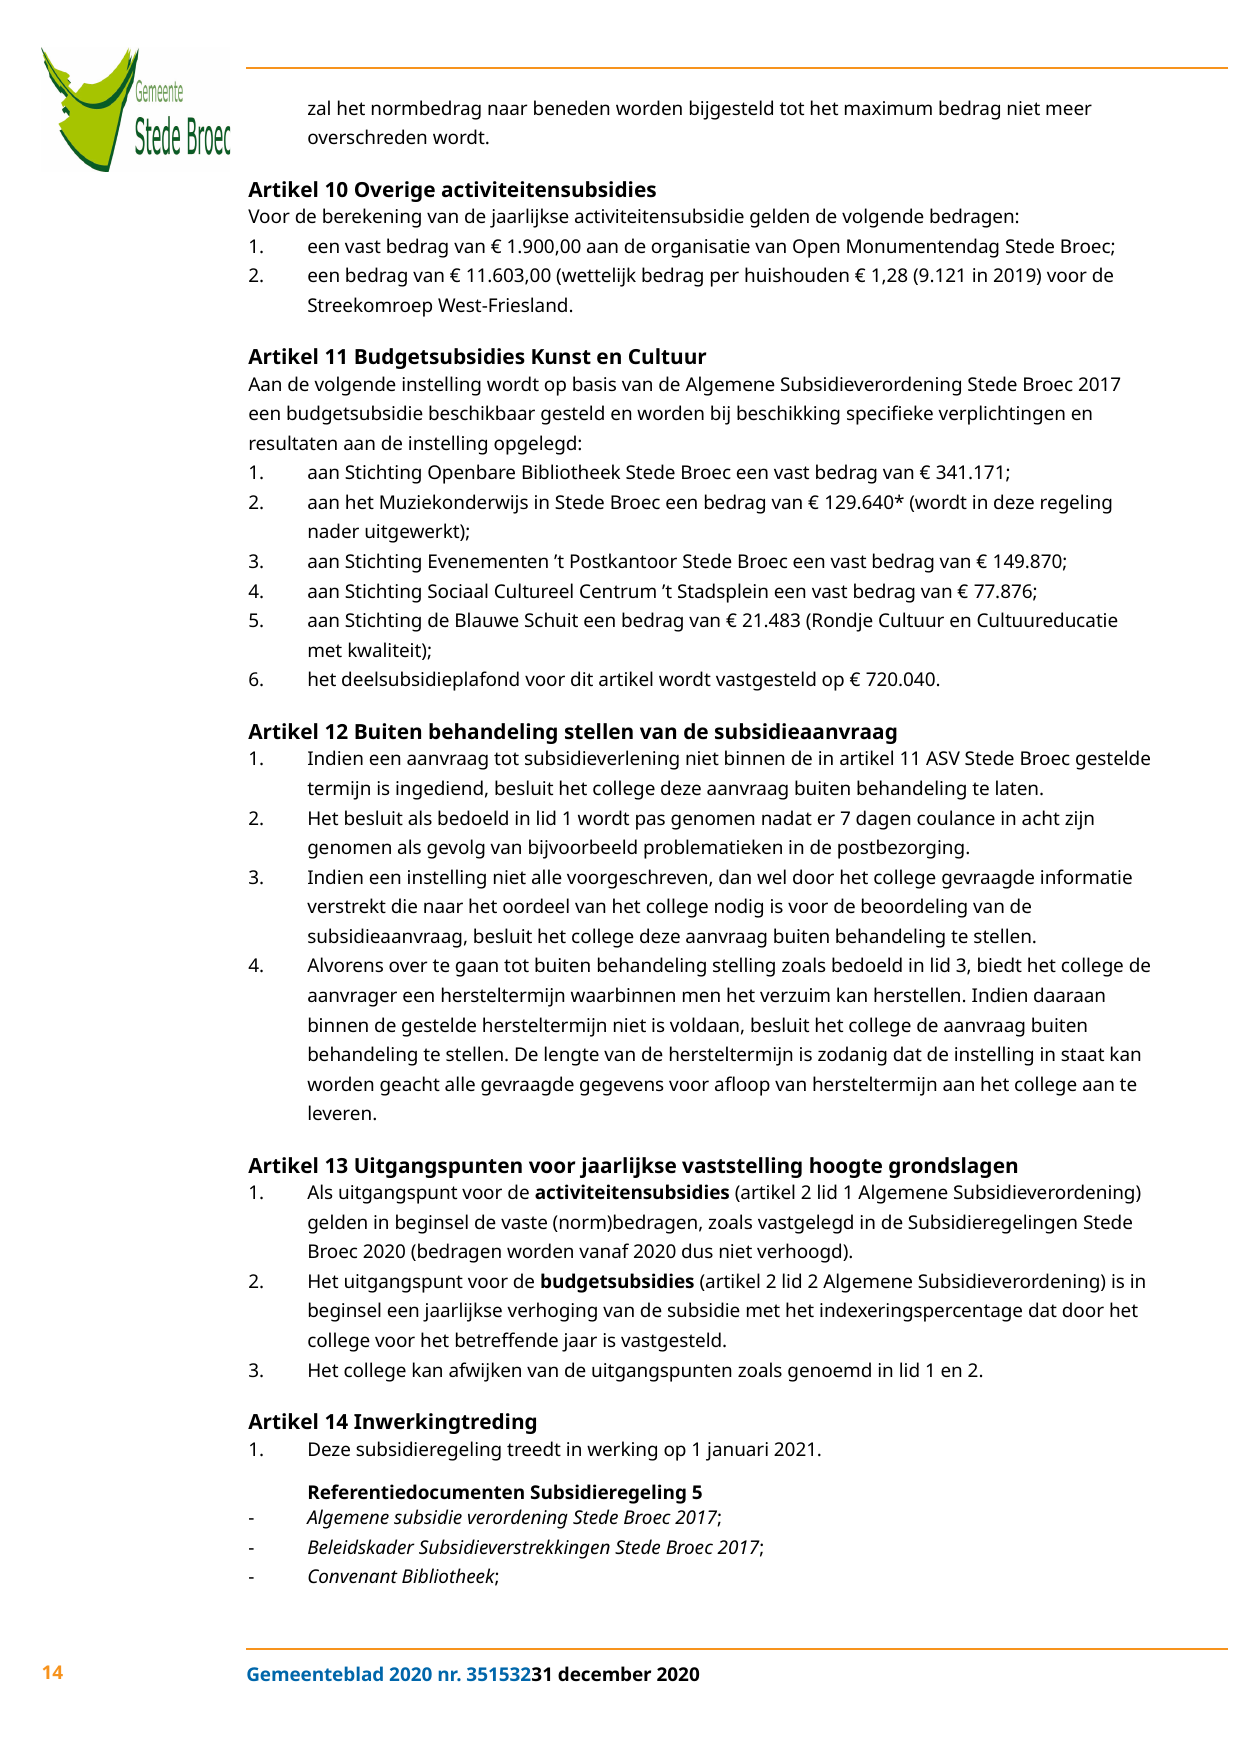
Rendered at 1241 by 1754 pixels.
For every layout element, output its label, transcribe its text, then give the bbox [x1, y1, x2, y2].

list zal het normbedrag naar beneden worden bijgesteld tot het maximum bedrag niet meer overschreden wordt. [248, 95, 1152, 150]
list aan Stichting Sociaal Cultureel Centrum ’t Stadsplein een vast bedrag van € 77.876; [248, 578, 1152, 604]
list Het uitgangspunt voor de budgetsubsidies (artikel 2 lid 2 Algemene Subsidieverordening) is in beginsel een jaarlijkse verhoging van de subsidie met het indexeringspercentage dat door het college voor het betreffende jaar is vastgesteld. [248, 1268, 1152, 1353]
list aan Stichting Openbare Bibliotheek Stede Broec een vast bedrag van € 341.171; [248, 459, 1152, 485]
list Referentiedocumenten Subsidieregeling 5 [248, 1479, 1152, 1504]
list Het besluit als bedoeld in lid 1 wordt pas genomen nadat er 7 dagen coulance in acht zijn genomen als gevolg van bijvoorbeeld problematieken in de postbezorging. [248, 805, 1152, 860]
list aan Stichting Evenementen ’t Postkantoor Stede Broec een vast bedrag van € 149.870; [248, 548, 1152, 574]
list Algemene subsidie verordening Stede Broec 2017; [248, 1504, 1152, 1530]
list aan Stichting de Blauwe Schuit een bedrag van € 21.483 (Rondje Cultuur en Cultuureducatie met kwaliteit); [248, 607, 1152, 663]
list Alvorens over te gaan tot buiten behandeling stelling zoals bedoeld in lid 3, biedt het college de aanvrager een hersteltermijn waarbinnen men het verzuim kan herstellen. Indien daaraan binnen de gestelde hersteltermijn niet is voldaan, besluit het college de aanvraag buiten behandeling te stellen. De lengte van de hersteltermijn is zodanig dat de instelling in staat kan worden geacht alle gevraagde gegevens voor afloop van hersteltermijn aan het college aan te leveren. [248, 953, 1152, 1126]
list het deelsubsidieplafond voor dit artikel wordt vastgesteld op € 720.040. [248, 667, 1152, 692]
list Indien een aanvraag tot subsidieverlening niet binnen de in artikel 11 ASV Stede Broec gestelde termijn is ingediend, besluit het college deze aanvraag buiten behandeling te laten. [248, 746, 1152, 801]
text Aan de volgende instelling wordt op basis van de Algemene Subsidieverordening Stede Broec 2017 een budgetsubsidie beschikbaar gesteld en worden bij beschikking specifieke verplichtingen en resultaten aan de instelling opgelegd: [248, 371, 1152, 456]
list Beleidskader Subsidieverstrekkingen Stede Broec 2017; [248, 1534, 1152, 1560]
list Convenant Bibliotheek; [248, 1564, 1152, 1589]
text Artikel 13 Uitgangspunten voor jaarlijkse vaststelling hoogte grondslagen [248, 1151, 1152, 1179]
list Het college kan afwijken van de uitgangspunten zoals genoemd in lid 1 en 2. [248, 1357, 1152, 1383]
list Indien een instelling niet alle voorgeschreven, dan wel door het college gevraagde informatie verstrekt die naar het oordeel van het college nodig is voor de beoordeling van de subsidieaanvraag, besluit het college deze aanvraag buiten behandeling te stellen. [248, 864, 1152, 949]
list Als uitgangspunt voor de activiteitensubsidies (artikel 2 lid 1 Algemene Subsidieverordening) gelden in beginsel de vaste (norm)bedragen, zoals vastgelegd in de Subsidieregelingen Stede Broec 2020 (bedragen worden vanaf 2020 dus niet verhoogd). [248, 1179, 1152, 1264]
text Artikel 14 Inwerkingtreding [248, 1407, 1152, 1436]
list een bedrag van € 11.603,00 (wettelijk bedrag per huishouden € 1,28 (9.121 in 2019) voor de Streekomroep West-Friesland. [248, 262, 1152, 318]
list een vast bedrag van € 1.900,00 aan de organisatie van Open Monumentendag Stede Broec; [248, 233, 1152, 258]
text Voor de berekening van de jaarlijkse activiteitensubsidie gelden de volgende bedragen: [248, 203, 1152, 229]
list aan het Muziekonderwijs in Stede Broec een bedrag van € 129.640* (wordt in deze regeling nader uitgewerkt); [248, 489, 1152, 544]
list Deze subsidieregeling treedt in werking op 1 januari 2021. [248, 1436, 1152, 1461]
picture [41, 47, 231, 172]
text Artikel 12 Buiten behandeling stellen van de subsidieaanvraag [248, 717, 1152, 746]
text Artikel 11 Budgetsubsidies Kunst en Cultuur [248, 342, 1152, 371]
text Artikel 10 Overige activiteitensubsidies [248, 175, 1152, 203]
